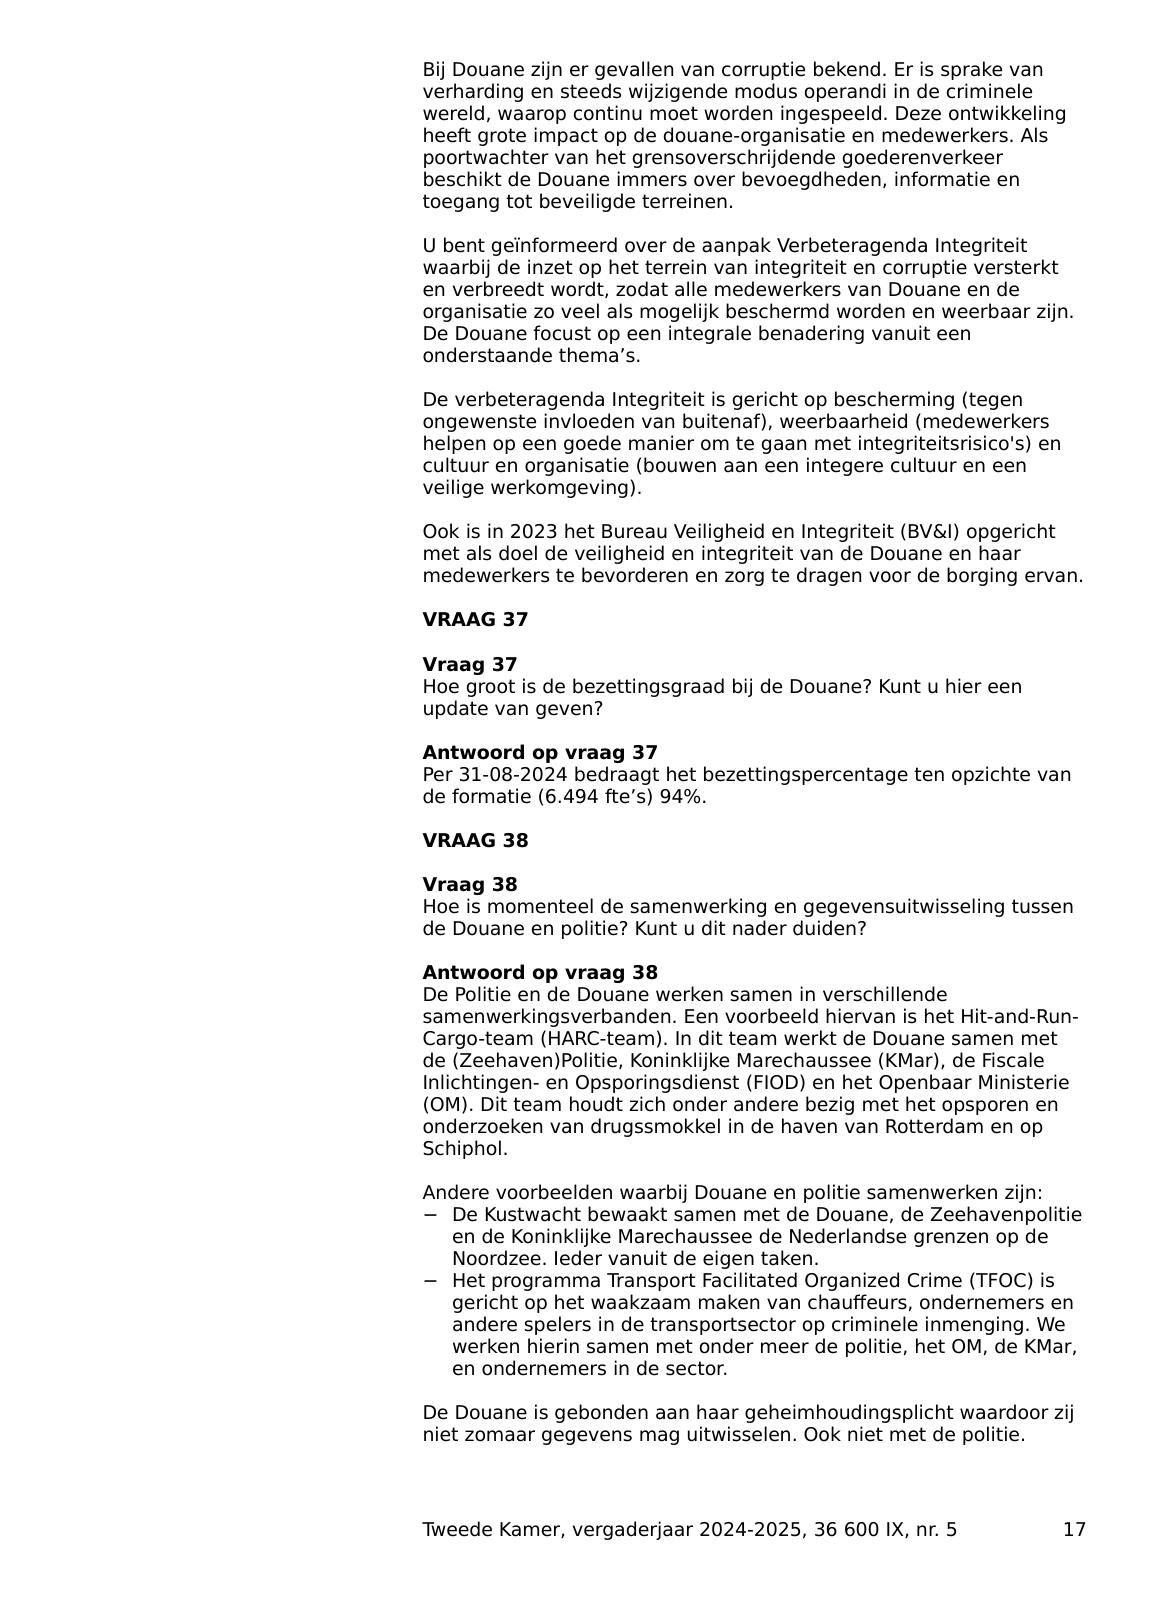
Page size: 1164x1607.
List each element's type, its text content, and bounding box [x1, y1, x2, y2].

text Vraag 38 [422, 874, 1087, 896]
text U bent geïnformeerd over de aanpak Verbeteragenda Integriteit waarbij de inzet op het terrein van integriteit en corruptie versterkt en verbreedt wordt, zodat alle medewerkers van Douane en de organisatie zo veel als mogelijk beschermd worden en weerbaar zijn. De Douane focust op een integrale benadering vanuit een onderstaande thema’s. [422, 235, 1087, 367]
text De verbeteragenda Integriteit is gericht op bescherming (tegen ongewenste invloeden van buitenaf), weerbaarheid (medewerkers helpen op een goede manier om te gaan met integriteitsrisico's) en cultuur en organisatie (bouwen aan een integere cultuur en een veilige werkomgeving). [422, 389, 1087, 499]
text Per 31-08-2024 bedraagt het bezettingspercentage ten opzichte van de formatie (6.494 fte’s) 94%. [422, 764, 1087, 808]
text Antwoord op vraag 37 [422, 742, 1087, 764]
text Vraag 37 [422, 653, 1087, 676]
text − Het programma Transport Facilitated Organized Crime (TFOC) is gericht op het waakzaam maken van chauffeurs, ondernemers en andere spelers in de transportsector op criminele inmenging. We werken hierin samen met onder meer de politie, het OM, de KMar, en ondernemers in de sector. [422, 1270, 1087, 1380]
text Hoe groot is de bezettingsgraad bij de Douane? Kunt u hier een update van geven? [422, 676, 1087, 719]
text Hoe is momenteel de samenwerking en gegevensuitwisseling tussen de Douane en politie? Kunt u dit nader duiden? [422, 896, 1087, 940]
text − De Kustwacht bewaakt samen met de Douane, de Zeehavenpolitie en de Koninklijke Marechaussee de Nederlandse grenzen op de Noordzee. Ieder vanuit de eigen taken. [422, 1204, 1087, 1270]
subtitle VRAAG 37 [422, 609, 1087, 631]
text Ook is in 2023 het Bureau Veiligheid en Integriteit (BV&I) opgericht met als doel de veiligheid en integriteit van de Douane en haar medewerkers te bevorderen en zorg te dragen voor de borging ervan. [422, 521, 1087, 587]
text Andere voorbeelden waarbij Douane en politie samenwerken zijn: [422, 1182, 1087, 1204]
text De Douane is gebonden aan haar geheimhoudingsplicht waardoor zij niet zomaar gegevens mag uitwisselen. Ook niet met de politie. [422, 1402, 1087, 1446]
text Bij Douane zijn er gevallen van corruptie bekend. Er is sprake van verharding en steeds wijzigende modus operandi in de criminele wereld, waarop continu moet worden ingespeeld. Deze ontwikkeling heeft grote impact op de douane-organisatie en medewerkers. Als poortwachter van het grensoverschrijdende goederenverkeer beschikt de Douane immers over bevoegdheden, informatie en toegang tot beveiligde terreinen. [422, 59, 1087, 213]
text Antwoord op vraag 38 [422, 962, 1087, 984]
subtitle VRAAG 38 [422, 830, 1087, 852]
text De Politie en de Douane werken samen in verschillende samenwerkingsverbanden. Een voorbeeld hiervan is het Hit-and-Run-Cargo-team (HARC-team). In dit team werkt de Douane samen met de (Zeehaven)Politie, Koninklijke Marechaussee (KMar), de Fiscale Inlichtingen- en Opsporingsdienst (FIOD) en het Openbaar Ministerie (OM). Dit team houdt zich onder andere bezig met het opsporen en onderzoeken van drugssmokkel in de haven van Rotterdam en op Schiphol. [422, 984, 1087, 1160]
